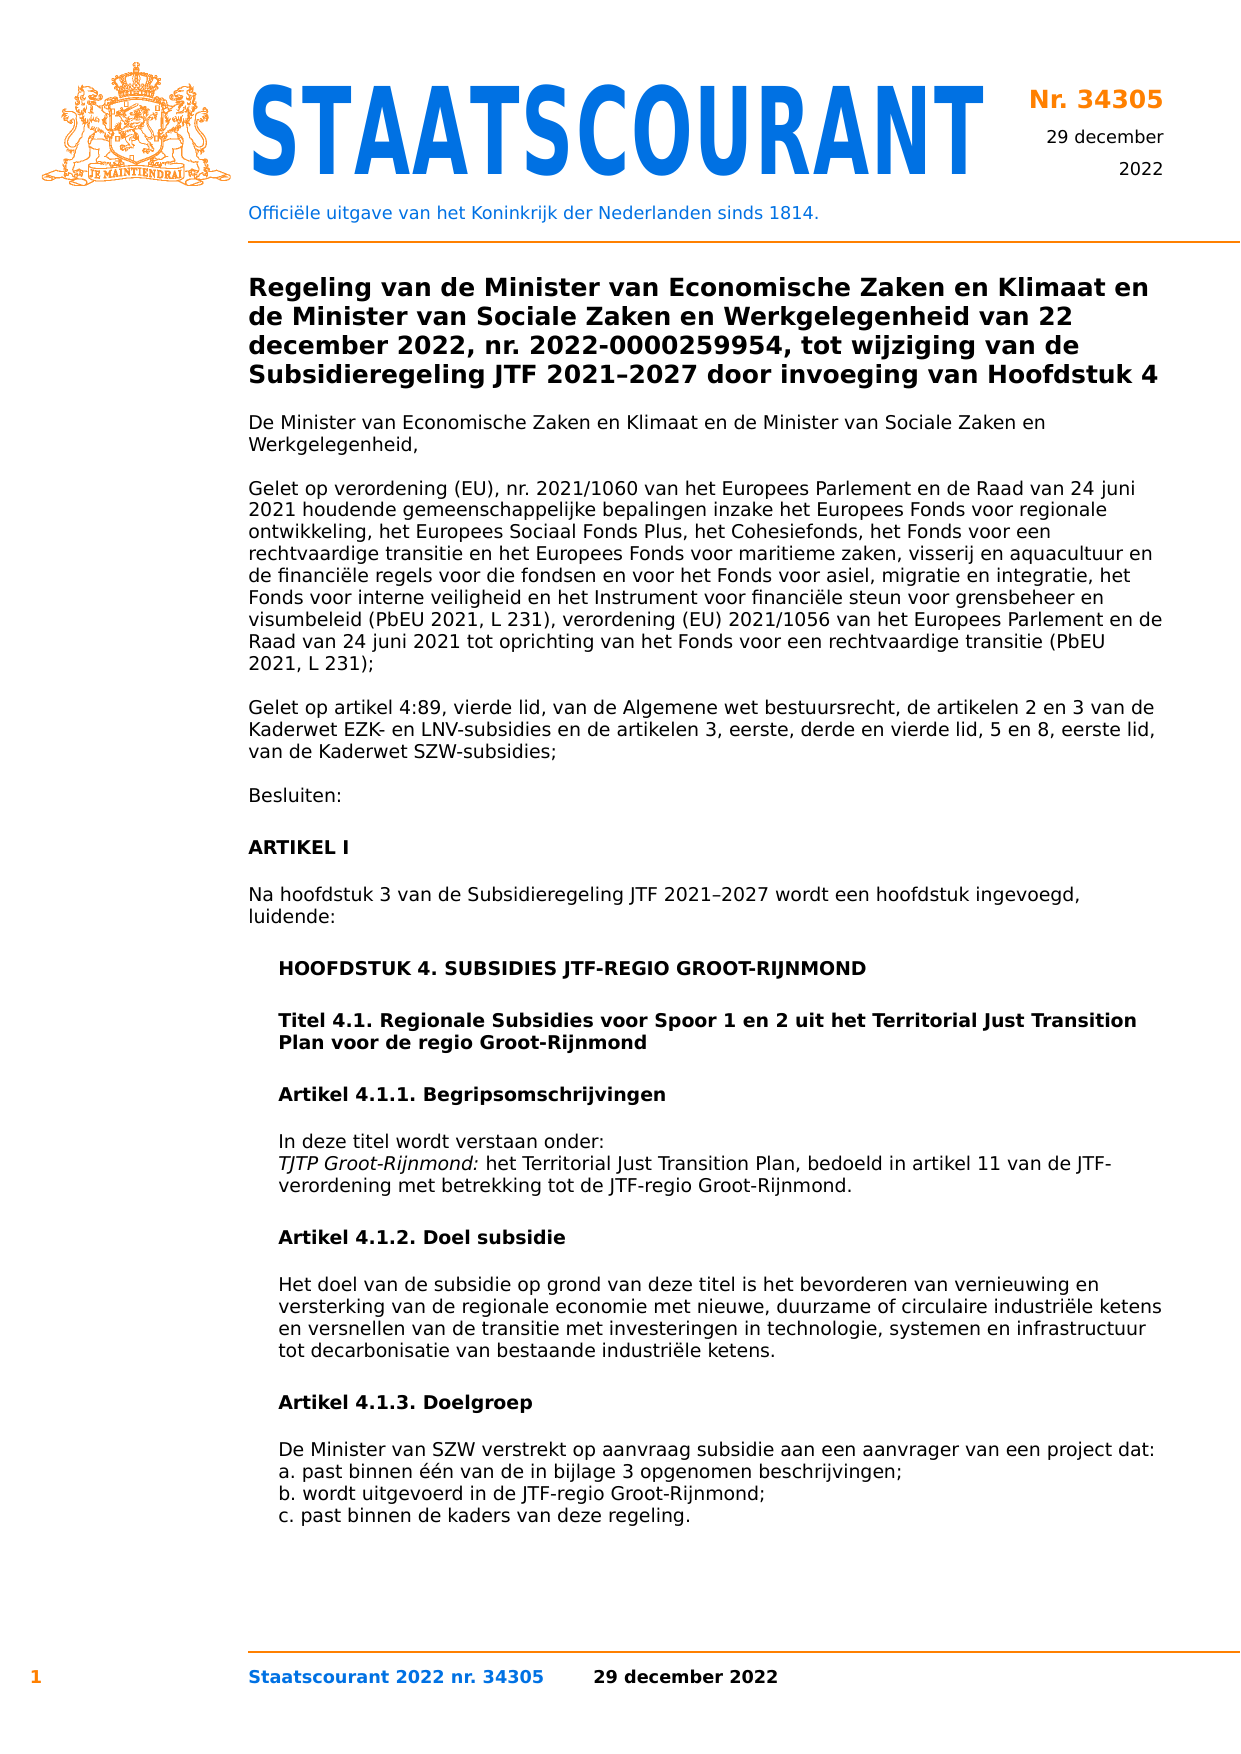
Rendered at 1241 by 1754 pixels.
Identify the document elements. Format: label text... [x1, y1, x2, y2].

text c. past binnen de kaders van deze regeling. [278, 1504, 1163, 1526]
text Gelet op artikel 4:89, vierde lid, van de Algemene wet bestuursrecht, de artikelen 2 en 3 van de Kaderwet EZK- en LNV-subsidies en de artikelen 3, eerste, derde en vierde lid, 5 en 8, eerste lid, van de Kaderwet SZW-subsidies; [248, 697, 1163, 763]
subtitle Artikel 4.1.3. Doelgroep [278, 1392, 1163, 1413]
table_cell Officiële uitgave van het Koninkrijk der Nederlanden sinds 1814. [248, 203, 1240, 241]
picture [41, 62, 231, 186]
text Het doel van de subsidie op grond van deze titel is het bevorderen van vernieuwing en versterking van de regionale economie met nieuwe, duurzame of circulaire industriële ketens en versnellen van de transitie met investeringen in technologie, systemen en infrastructuur tot decarbonisatie van bestaande industriële ketens. [278, 1274, 1163, 1362]
text Besluiten: [248, 785, 1163, 807]
text Gelet op verordening (EU), nr. 2021/1060 van het Europees Parlement en de Raad van 24 juni 2021 houdende gemeenschappelijke bepalingen inzake het Europees Fonds voor regionale ontwikkeling, het Europees Sociaal Fonds Plus, het Cohesiefonds, het Fonds voor een rechtvaardige transitie en het Europees Fonds voor maritieme zaken, visserij en aquacultuur en de financiële regels voor die fondsen en voor het Fonds voor asiel, migratie en integratie, het Fonds voor interne veiligheid en het Instrument voor financiële steun voor grensbeheer en visumbeleid (PbEU 2021, L 231), verordening (EU) 2021/1056 van het Europees Parlement en de Raad van 24 juni 2021 tot oprichting van het Fonds voor een rechtvaardige transitie (PbEU 2021, L 231); [248, 477, 1163, 675]
text Na hoofdstuk 3 van de Subsidieregeling JTF 2021–2027 wordt een hoofdstuk ingevoegd, luidende: [248, 884, 1163, 928]
table_header Nr. 34305 [998, 62, 1240, 121]
subtitle Artikel 4.1.1. Begripsomschrijvingen [278, 1084, 1163, 1106]
text b. wordt uitgevoerd in de JTF-regio Groot-Rijnmond; [278, 1482, 1163, 1504]
text De Minister van SZW verstrekt op aanvraag subsidie aan een aanvrager van een project dat: [278, 1438, 1163, 1461]
text TJTP Groot-Rijnmond: het Territorial Just Transition Plan, bedoeld in artikel 11 van de JTF-verordening met betrekking tot de JTF-regio Groot-Rijnmond. [278, 1153, 1163, 1197]
text a. past binnen één van de in bijlage 3 opgenomen beschrijvingen; [278, 1461, 1163, 1482]
table_cell 29 december [998, 121, 1240, 153]
subtitle Regeling van de Minister van Economische Zaken en Klimaat en de Minister van Sociale Zaken en Werkgelegenheid van 22 december 2022, nr. 2022-0000259954, tot wijziging van de Subsidieregeling JTF 2021–2027 door invoeging van Hoofdstuk 4 [248, 273, 1163, 390]
table_header STAATSCOURANT [248, 62, 998, 203]
text De Minister van Economische Zaken en Klimaat en de Minister van Sociale Zaken en Werkgelegenheid, [248, 412, 1163, 456]
table_header [25, 62, 248, 241]
table_cell 2022 [998, 153, 1240, 203]
subtitle ARTIKEL I [248, 837, 1163, 859]
subtitle Titel 4.1. Regionale Subsidies voor Spoor 1 en 2 uit het Territorial Just Transition Plan voor de regio Groot-Rijnmond [278, 1010, 1163, 1054]
subtitle Artikel 4.1.2. Doel subsidie [278, 1227, 1163, 1249]
text In deze titel wordt verstaan onder: [278, 1131, 1163, 1153]
subtitle HOOFDSTUK 4. SUBSIDIES JTF-REGIO GROOT-RIJNMOND [278, 958, 1163, 980]
